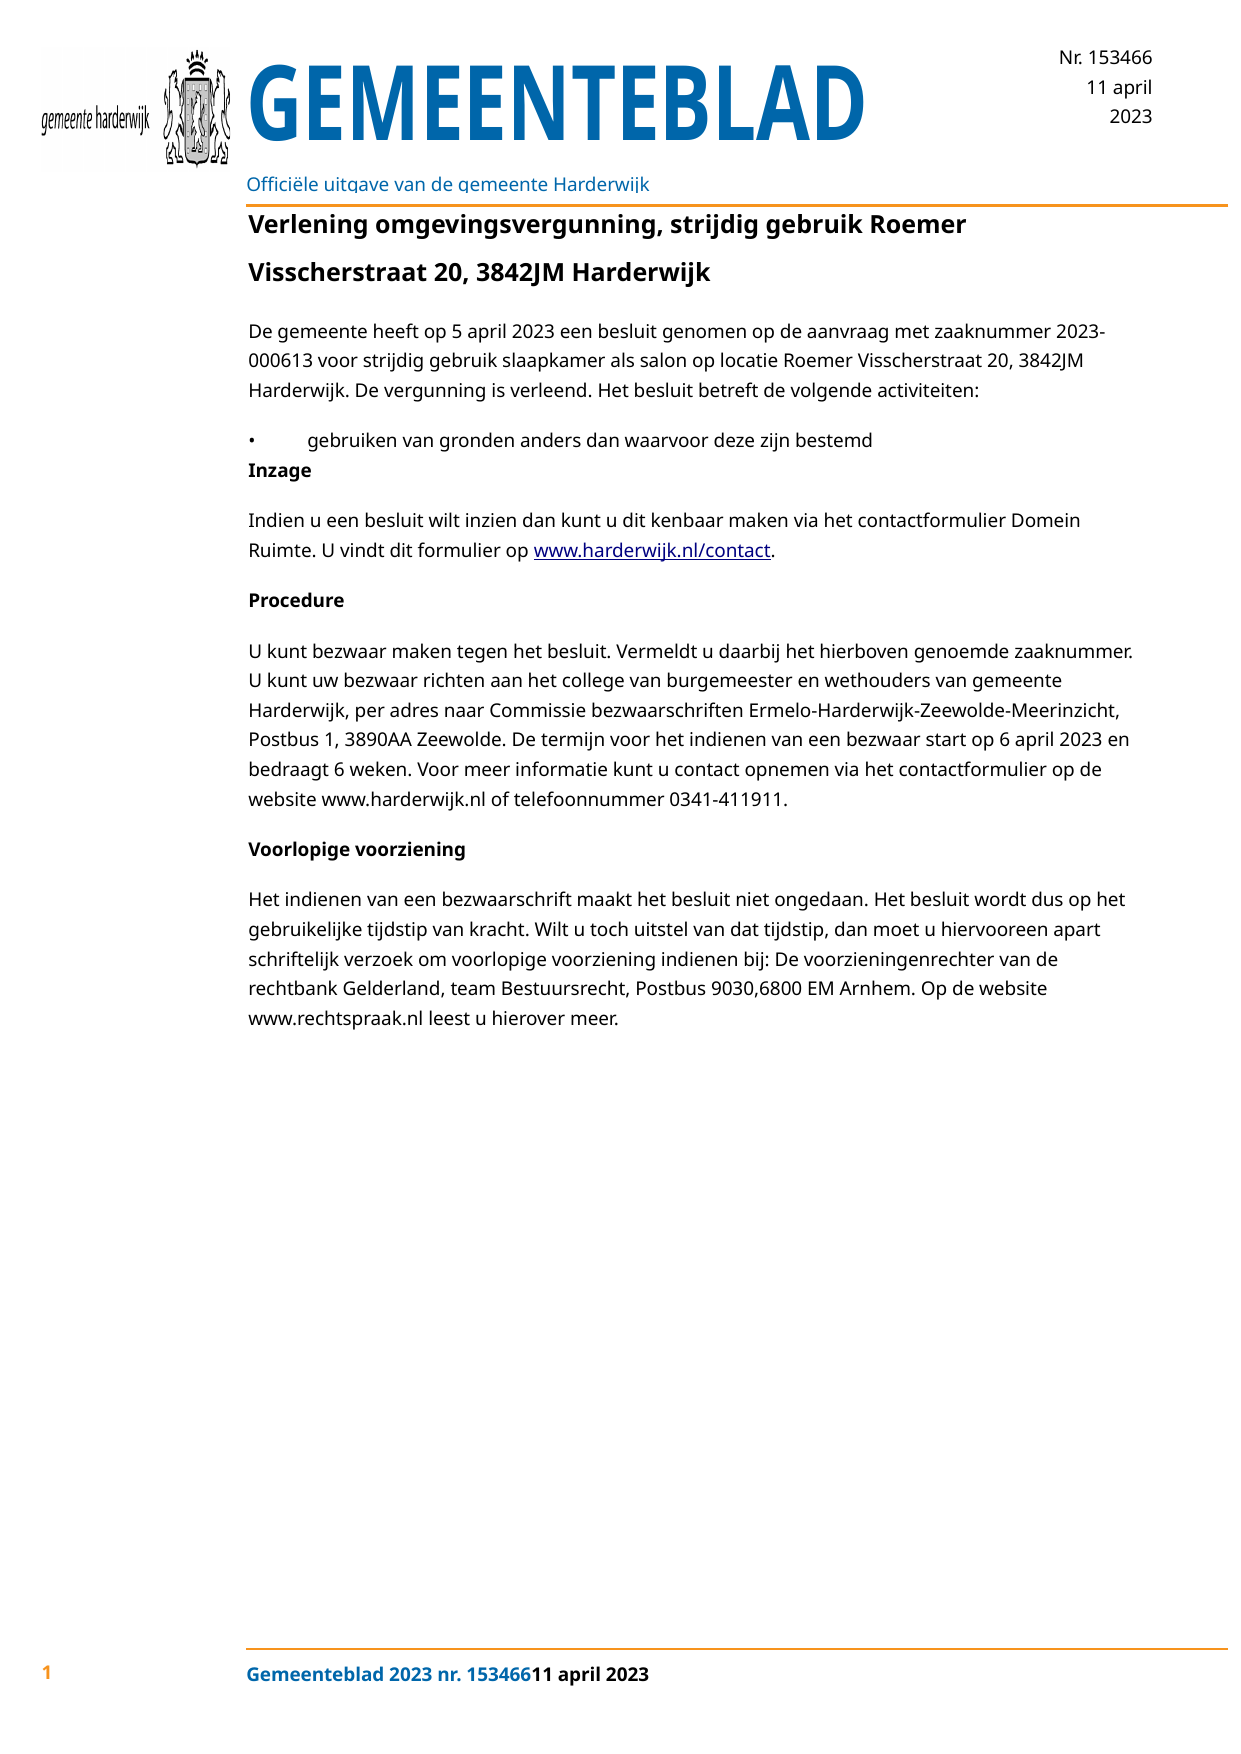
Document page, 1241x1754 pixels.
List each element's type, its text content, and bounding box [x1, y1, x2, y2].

text Indien u een besluit wilt inzien dan kunt u dit kenbaar maken via het contactformulier Domein Ruimte. U vindt dit formulier op www.harderwijk.nl/contact. [248, 507, 1152, 563]
picture [41, 47, 231, 172]
text Inzage [248, 457, 1152, 483]
text Procedure [248, 587, 1152, 613]
text De gemeente heeft op 5 april 2023 een besluit genomen op de aanvraag met zaaknummer 2023-000613 voor strijdig gebruik slaapkamer als salon op locatie Roemer Visscherstraat 20, 3842JM Harderwijk. De vergunning is verleend. Het besluit betreft de volgende activiteiten: [248, 318, 1152, 403]
text Het indienen van een bezwaarschrift maakt het besluit niet ongedaan. Het besluit wordt dus op het gebruikelijke tijdstip van kracht. Wilt u toch uitstel van dat tijdstip, dan moet u hiervooreen apart schriftelijk verzoek om voorlopige voorziening indienen bij: De voorzieningenrechter van de rechtbank Gelderland, team Bestuursrecht, Postbus 9030,6800 EM Arnhem. Op de website www.rechtspraak.nl leest u hierover meer. [248, 887, 1152, 1031]
text Voorlopige voorziening [248, 836, 1152, 862]
list gebruiken van gronden anders dan waarvoor deze zijn bestemd [248, 427, 1152, 453]
text Verlening omgevingsvergunning, strijdig gebruik Roemer Visscherstraat 20, 3842JM Harderwijk [248, 207, 1152, 288]
text U kunt bezwaar maken tegen het besluit. Vermeldt u daarbij het hierboven genoemde zaaknummer. U kunt uw bezwaar richten aan het college van burgemeester en wethouders van gemeente Harderwijk, per adres naar Commissie bezwaarschriften Ermelo-Harderwijk-Zeewolde-Meerinzicht, Postbus 1, 3890AA Zeewolde. De termijn voor het indienen van een bezwaar start op 6 april 2023 en bedraagt 6 weken. Voor meer informatie kunt u contact opnemen via het contactformulier op de website www.harderwijk.nl of telefoonnummer 0341-411911. [248, 638, 1152, 812]
